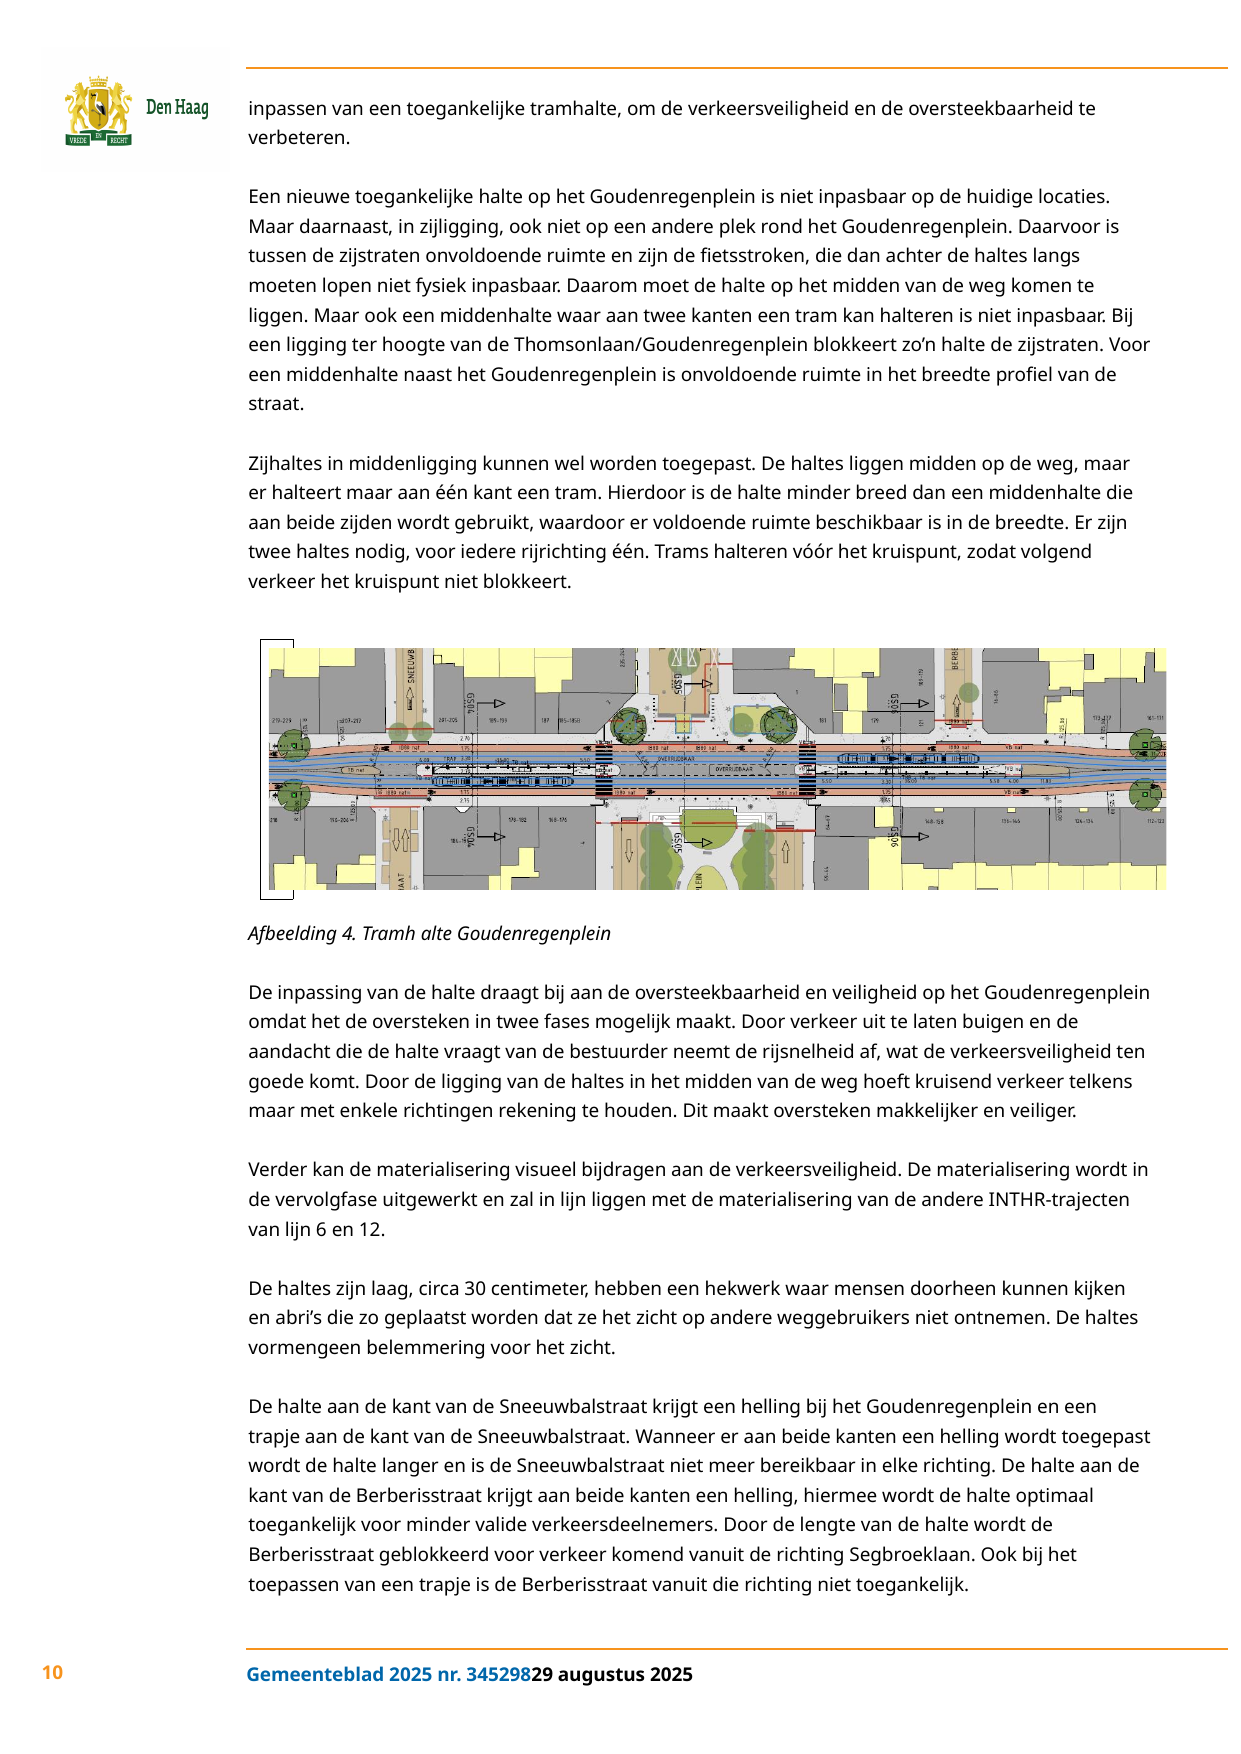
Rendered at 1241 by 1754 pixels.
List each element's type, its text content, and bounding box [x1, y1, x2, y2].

text Een nieuwe toegankelijke halte op het Goudenregenplein is niet inpasbaar op de huidige locaties. Maar daarnaast, in zijligging, ook niet op een andere plek rond het Goudenregenplein. Daarvoor is tussen de zijstraten onvoldoende ruimte en zijn de fietsstroken, die dan achter de haltes langs moeten lopen niet fysiek inpasbaar. Daarom moet de halte op het midden van de weg komen te liggen. Maar ook een middenhalte waar aan twee kanten een tram kan halteren is niet inpasbaar. Bij een ligging ter hoogte van de Thomsonlaan/Goudenregenplein blokkeert zo’n halte de zijstraten. Voor een middenhalte naast het Goudenregenplein is onvoldoende ruimte in het breedte profiel van de straat. [248, 183, 1152, 416]
picture [41, 47, 231, 172]
text Zijhaltes in middenligging kunnen wel worden toegepast. De haltes liggen midden op de weg, maar er halteert maar aan één kant een tram. Hierdoor is de halte minder breed dan een middenhalte die aan beide zijden wordt gebruikt, waardoor er voldoende ruimte beschikbaar is in de breedte. Er zijn twee haltes nodig, voor iedere rijrichting één. Trams halteren vóór het kruispunt, zodat volgend verkeer het kruispunt niet blokkeert. [248, 450, 1152, 594]
picture [268, 648, 1167, 890]
text De haltes zijn laag, circa 30 centimeter, hebben een hekwerk waar mensen doorheen kunnen kijken en abri’s die zo geplaatst worden dat ze het zicht op andere weggebruikers niet ontnemen. De haltes vormengeen belemmering voor het zicht. [248, 1275, 1152, 1360]
text De inpassing van de halte draagt bij aan de oversteekbaarheid en veiligheid op het Goudenregenplein omdat het de oversteken in twee fases mogelijk maakt. Door verkeer uit te laten buigen en de aandacht die de halte vraagt van de bestuurder neemt de rijsnelheid af, wat de verkeersveiligheid ten goede komt. Door de ligging van de haltes in het midden van de weg hoeft kruisend verkeer telkens maar met enkele richtingen rekening te houden. Dit maakt oversteken makkelijker en veiliger. [248, 979, 1152, 1123]
text Afbeelding 4. Tramh alte Goudenregenplein [248, 920, 1152, 946]
text Verder kan de materialisering visueel bijdragen aan de verkeersveiligheid. De materialisering wordt in de vervolgfase uitgewerkt en zal in lijn liggen met de materialisering van de andere INTHR-trajecten van lijn 6 en 12. [248, 1157, 1152, 1242]
text De halte aan de kant van de Sneeuwbalstraat krijgt een helling bij het Goudenregenplein en een trapje aan de kant van de Sneeuwbalstraat. Wanneer er aan beide kanten een helling wordt toegepast wordt de halte langer en is de Sneeuwbalstraat niet meer bereikbaar in elke richting. De halte aan de kant van de Berberisstraat krijgt aan beide kanten een helling, hiermee wordt de halte optimaal toegankelijk voor minder valide verkeersdeelnemers. Door de lengte van de halte wordt de Berberisstraat geblokkeerd voor verkeer komend vanuit de richting Segbroeklaan. Ook bij het toepassen van een trapje is de Berberisstraat vanuit die richting niet toegankelijk. [248, 1393, 1152, 1597]
text inpassen van een toegankelijke tramhalte, om de verkeersveiligheid en de oversteekbaarheid te verbeteren. [248, 95, 1152, 150]
